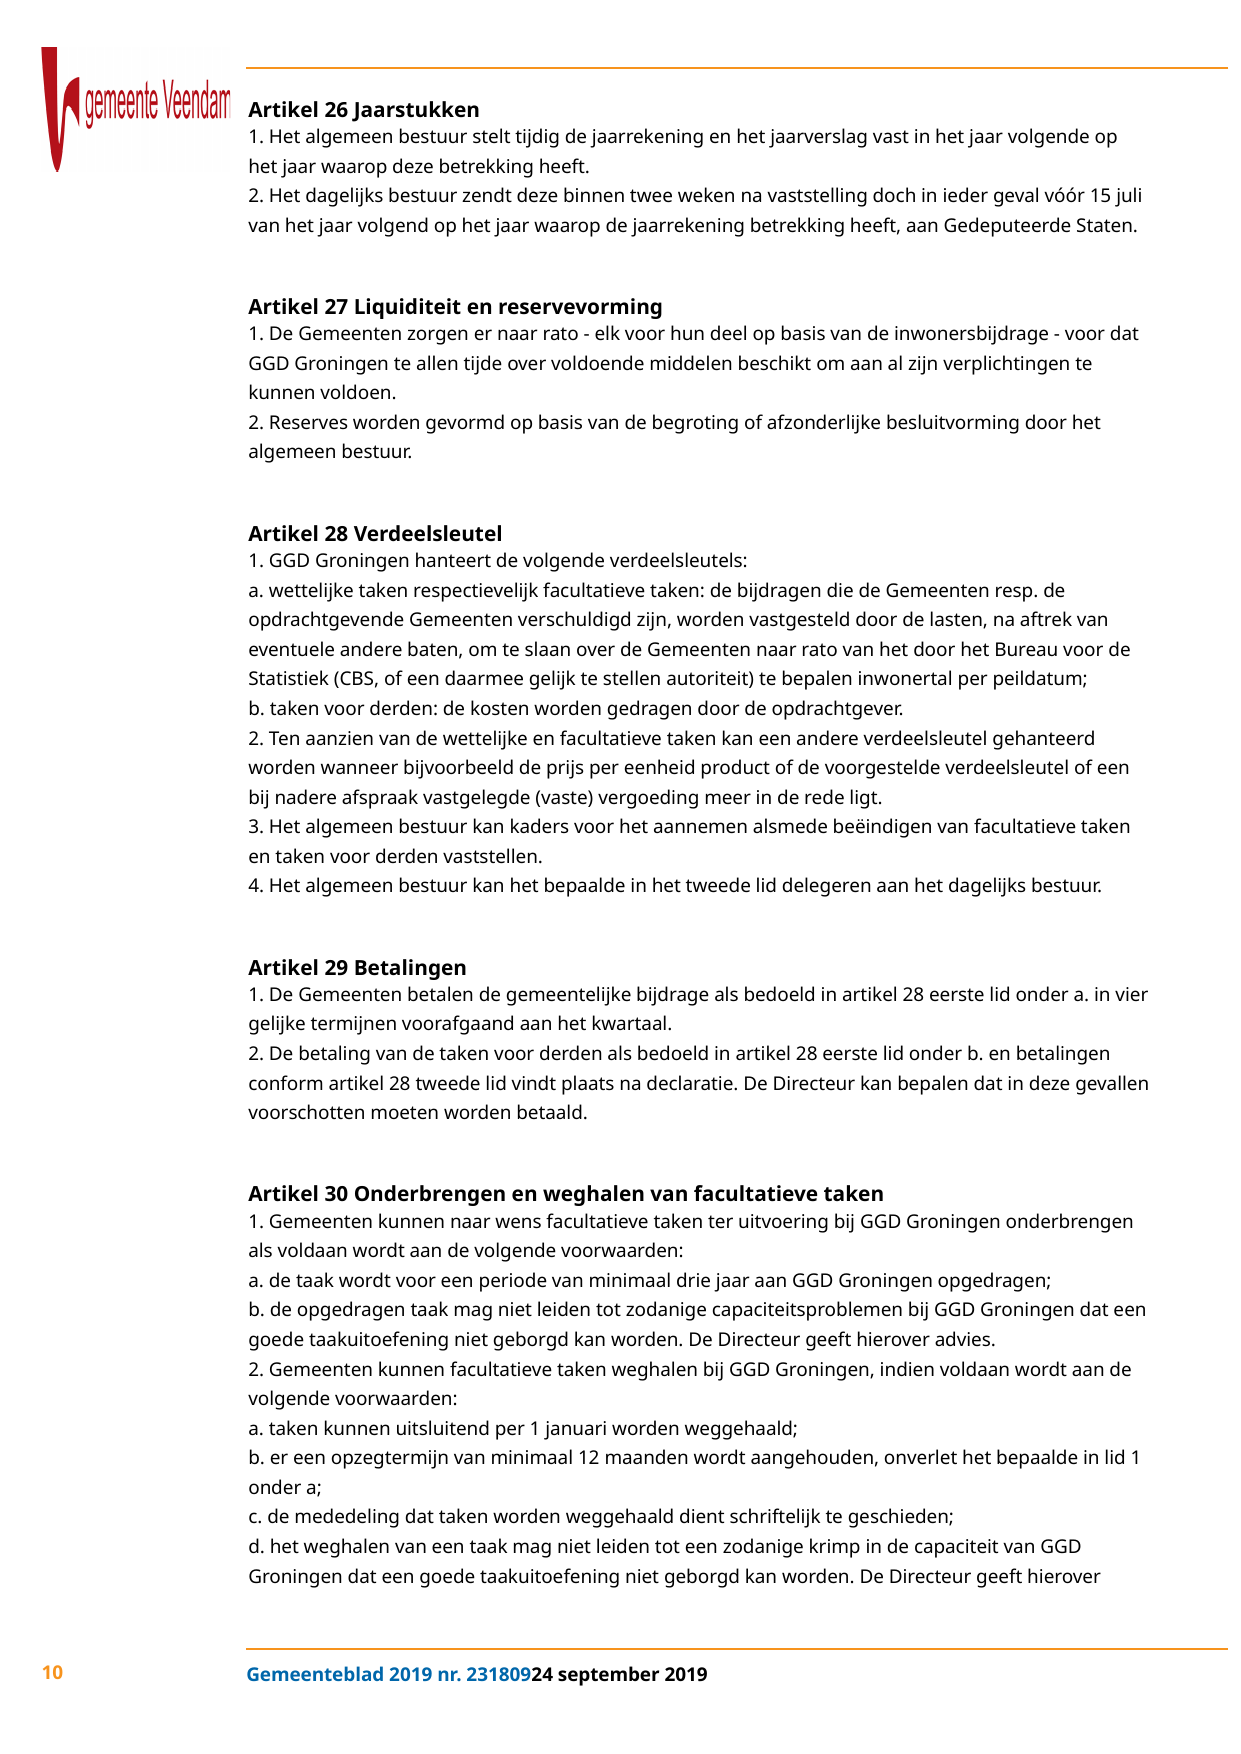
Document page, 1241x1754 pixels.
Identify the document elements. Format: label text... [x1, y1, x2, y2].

text Artikel 29 Betalingen [248, 953, 1152, 981]
text Artikel 28 Verdeelsleutel [248, 519, 1152, 547]
text 1. GGD Groningen hanteert de volgende verdeelsleutels: [248, 547, 1152, 573]
text c. de mededeling dat taken worden weggehaald dient schriftelijk te geschieden; [248, 1504, 1152, 1529]
text Artikel 26 Jaarstukken [248, 95, 1152, 123]
text a. de taak wordt voor een periode van minimaal drie jaar aan GGD Groningen opgedragen; [248, 1267, 1152, 1293]
text b. de opgedragen taak mag niet leiden tot zodanige capaciteitsproblemen bij GGD Groningen dat een goede taakuitoefening niet geborgd kan worden. De Directeur geeft hierover advies. [248, 1297, 1152, 1352]
text 2. Het dagelijks bestuur zendt deze binnen twee weken na vaststelling doch in ieder geval vóór 15 juli van het jaar volgend op het jaar waarop de jaarrekening betrekking heeft, aan Gedeputeerde Staten. [248, 182, 1152, 238]
text 2. Gemeenten kunnen facultatieve taken weghalen bij GGD Groningen, indien voldaan wordt aan de volgende voorwaarden: [248, 1356, 1152, 1411]
text Artikel 27 Liquiditeit en reservevorming [248, 292, 1152, 320]
text 1. De Gemeenten betalen de gemeentelijke bijdrage als bedoeld in artikel 28 eerste lid onder a. in vier gelijke termijnen voorafgaand aan het kwartaal. [248, 981, 1152, 1036]
text d. het weghalen van een taak mag niet leiden tot een zodanige krimp in de capaciteit van GGD Groningen dat een goede taakuitoefening niet geborgd kan worden. De Directeur geeft hierover [248, 1533, 1152, 1588]
text 1. Gemeenten kunnen naar wens facultatieve taken ter uitvoering bij GGD Groningen onderbrengen als voldaan wordt aan de volgende voorwaarden: [248, 1208, 1152, 1263]
text 2. Reserves worden gevormd op basis van de begroting of afzonderlijke besluitvorming door het algemeen bestuur. [248, 409, 1152, 464]
text b. er een opzegtermijn van minimaal 12 maanden wordt aangehouden, onverlet het bepaalde in lid 1 onder a; [248, 1444, 1152, 1500]
text a. taken kunnen uitsluitend per 1 januari worden weggehaald; [248, 1415, 1152, 1441]
text 1. Het algemeen bestuur stelt tijdig de jaarrekening en het jaarverslag vast in het jaar volgende op het jaar waarop deze betrekking heeft. [248, 123, 1152, 178]
text 1. De Gemeenten zorgen er naar rato - elk voor hun deel op basis van de inwonersbijdrage - voor dat GGD Groningen te allen tijde over voldoende middelen beschikt om aan al zijn verplichtingen te kunnen voldoen. [248, 320, 1152, 405]
text 2. De betaling van de taken voor derden als bedoeld in artikel 28 eerste lid onder b. en betalingen conform artikel 28 tweede lid vindt plaats na declaratie. De Directeur kan bepalen dat in deze gevallen voorschotten moeten worden betaald. [248, 1040, 1152, 1125]
text 2. Ten aanzien van de wettelijke en facultatieve taken kan een andere verdeelsleutel gehanteerd worden wanneer bijvoorbeeld de prijs per eenheid product of de voorgestelde verdeelsleutel of een bij nadere afspraak vastgelegde (vaste) vergoeding meer in de rede ligt. [248, 725, 1152, 809]
text b. taken voor derden: de kosten worden gedragen door de opdrachtgever. [248, 695, 1152, 721]
text Artikel 30 Onderbrengen en weghalen van facultatieve taken [248, 1179, 1152, 1208]
text a. wettelijke taken respectievelijk facultatieve taken: de bijdragen die de Gemeenten resp. de opdrachtgevende Gemeenten verschuldigd zijn, worden vastgesteld door de lasten, na aftrek van eventuele andere baten, om te slaan over de Gemeenten naar rato van het door het Bureau voor de Statistiek (CBS, of een daarmee gelijk te stellen autoriteit) te bepalen inwonertal per peildatum; [248, 577, 1152, 691]
picture [41, 47, 231, 172]
text 4. Het algemeen bestuur kan het bepaalde in het tweede lid delegeren aan het dagelijks bestuur. [248, 873, 1152, 898]
text 3. Het algemeen bestuur kan kaders voor het aannemen alsmede beëindigen van facultatieve taken en taken voor derden vaststellen. [248, 813, 1152, 869]
